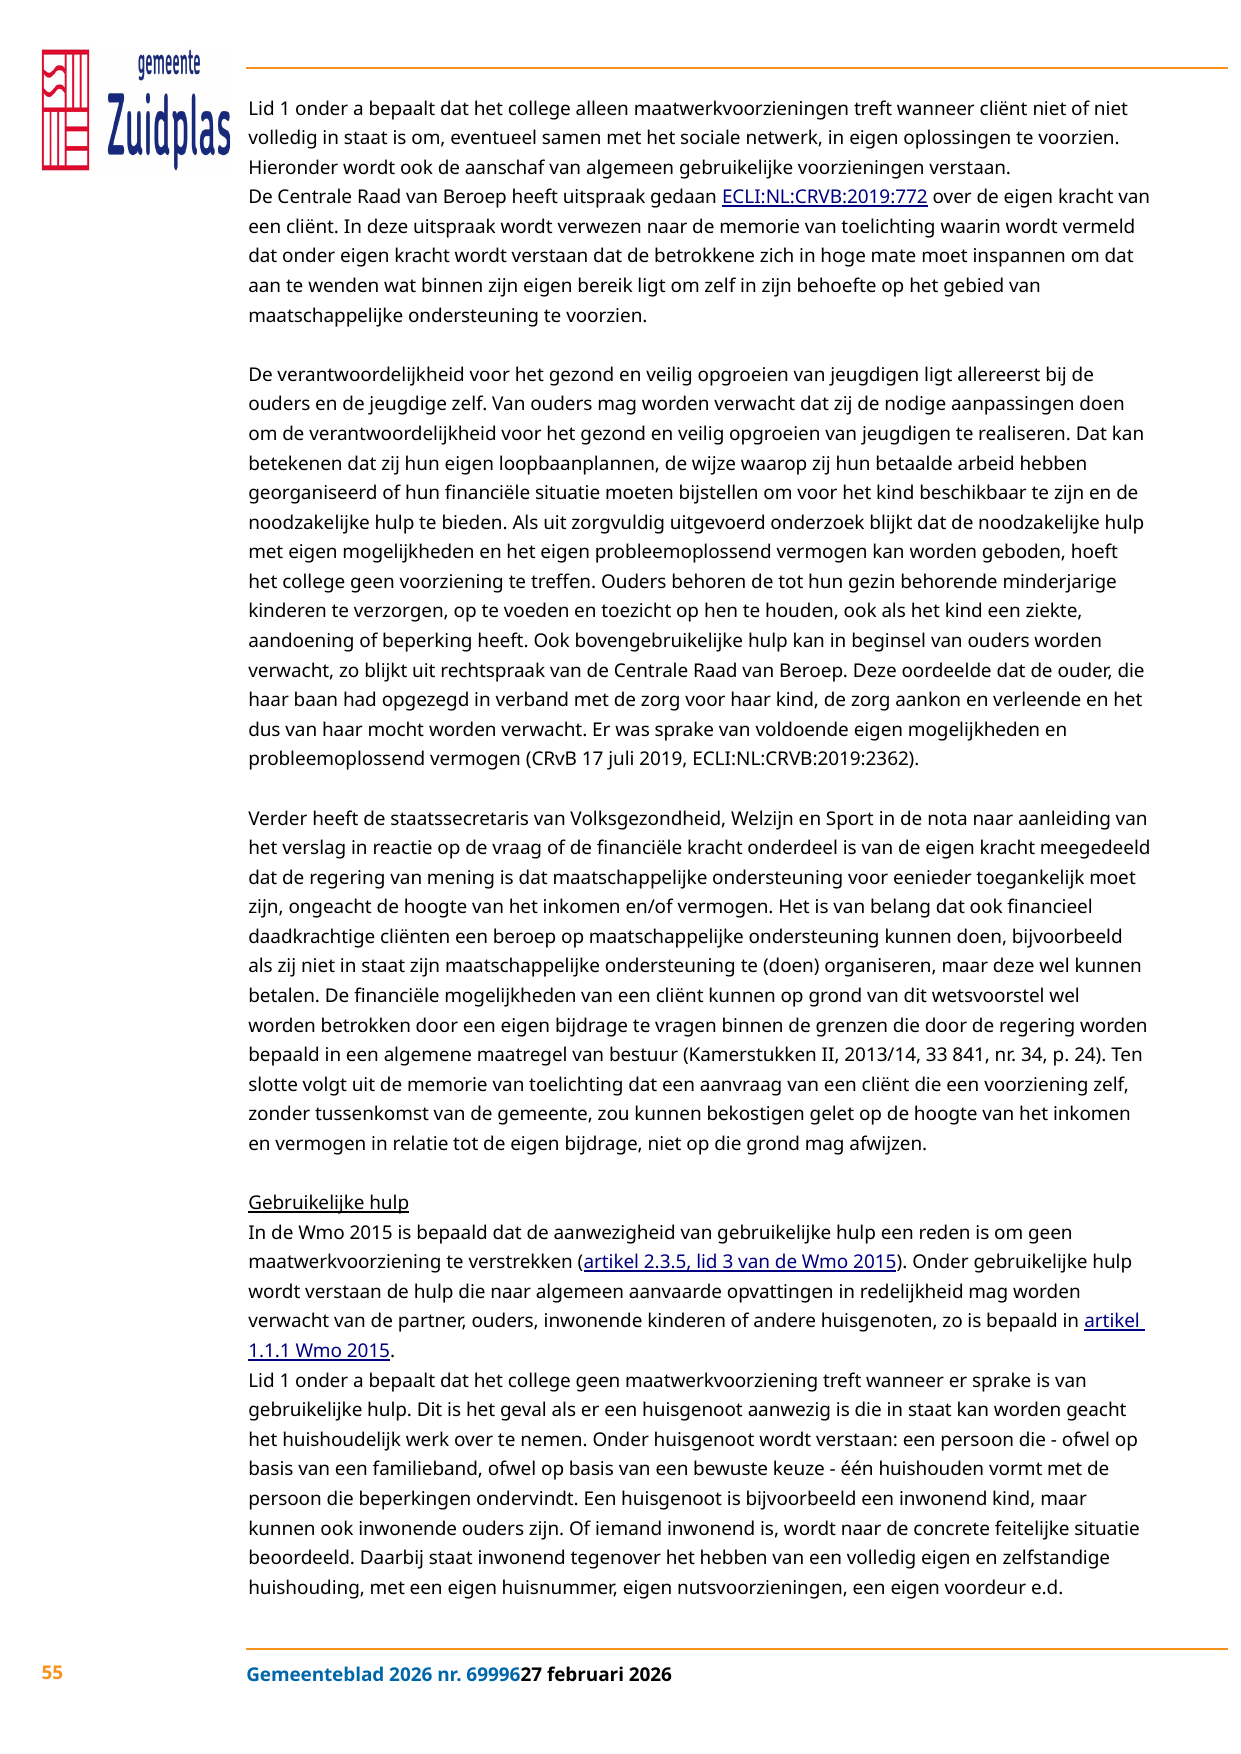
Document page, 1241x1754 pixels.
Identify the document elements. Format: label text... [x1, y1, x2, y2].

picture [41, 47, 231, 172]
text De Centrale Raad van Beroep heeft uitspraak gedaan ECLI:NL:CRVB:2019:772 over de eigen kracht van een cliënt. In deze uitspraak wordt verwezen naar de memorie van toelichting waarin wordt vermeld dat onder eigen kracht wordt verstaan dat de betrokkene zich in hoge mate moet inspannen om dat aan te wenden wat binnen zijn eigen bereik ligt om zelf in zijn behoefte op het gebied van maatschappelijke ondersteuning te voorzien. [248, 183, 1152, 328]
text De verantwoordelijkheid voor het gezond en veilig opgroeien van jeugdigen ligt allereerst bij de ouders en de jeugdige zelf. Van ouders mag worden verwacht dat zij de nodige aanpassingen doen om de verantwoordelijkheid voor het gezond en veilig opgroeien van jeugdigen te realiseren. Dat kan betekenen dat zij hun eigen loopbaanplannen, de wijze waarop zij hun betaalde arbeid hebben georganiseerd of hun financiële situatie moeten bijstellen om voor het kind beschikbaar te zijn en de noodzakelijke hulp te bieden. Als uit zorgvuldig uitgevoerd onderzoek blijkt dat de noodzakelijke hulp met eigen mogelijkheden en het eigen probleemoplossend vermogen kan worden geboden, hoeft het college geen voorziening te treffen. Ouders behoren de tot hun gezin behorende minderjarige kinderen te verzorgen, op te voeden en toezicht op hen te houden, ook als het kind een ziekte, aandoening of beperking heeft. Ook bovengebruikelijke hulp kan in beginsel van ouders worden verwacht, zo blijkt uit rechtspraak van de Centrale Raad van Beroep. Deze oordeelde dat de ouder, die haar baan had opgezegd in verband met de zorg voor haar kind, de zorg aankon en verleende en het dus van haar mocht worden verwacht. Er was sprake van voldoende eigen mogelijkheden en probleemoplossend vermogen (CRvB 17 juli 2019, ECLI:NL:CRVB:2019:2362). [248, 361, 1152, 771]
text Verder heeft de staatssecretaris van Volksgezondheid, Welzijn en Sport in de nota naar aanleiding van het verslag in reactie op de vraag of de financiële kracht onderdeel is van de eigen kracht meegedeeld dat de regering van mening is dat maatschappelijke ondersteuning voor eenieder toegankelijk moet zijn, ongeacht de hoogte van het inkomen en/of vermogen. Het is van belang dat ook financieel daadkrachtige cliënten een beroep op maatschappelijke ondersteuning kunnen doen, bijvoorbeeld als zij niet in staat zijn maatschappelijke ondersteuning te (doen) organiseren, maar deze wel kunnen betalen. De financiële mogelijkheden van een cliënt kunnen op grond van dit wetsvoorstel wel worden betrokken door een eigen bijdrage te vragen binnen de grenzen die door de regering worden bepaald in een algemene maatregel van bestuur (Kamerstukken II, 2013/14, 33 841, nr. 34, p. 24). Ten slotte volgt uit de memorie van toelichting dat een aanvraag van een cliënt die een voorziening zelf, zonder tussenkomst van de gemeente, zou kunnen bekostigen gelet op de hoogte van het inkomen en vermogen in relatie tot de eigen bijdrage, niet op die grond mag afwijzen. [248, 805, 1152, 1156]
text Gebruikelijke hulp [248, 1189, 1152, 1215]
text Lid 1 onder a bepaalt dat het college geen maatwerkvoorziening treft wanneer er sprake is van gebruikelijke hulp. Dit is het geval als er een huisgenoot aanwezig is die in staat kan worden geacht het huishoudelijk werk over te nemen. Onder huisgenoot wordt verstaan: een persoon die - ofwel op basis van een familieband, ofwel op basis van een bewuste keuze - één huishouden vormt met de persoon die beperkingen ondervindt. Een huisgenoot is bijvoorbeeld een inwonend kind, maar kunnen ook inwonende ouders zijn. Of iemand inwonend is, wordt naar de concrete feitelijke situatie beoordeeld. Daarbij staat inwonend tegenover het hebben van een volledig eigen en zelfstandige huishouding, met een eigen huisnummer, eigen nutsvoorzieningen, een eigen voordeur e.d. [248, 1367, 1152, 1600]
text In de Wmo 2015 is bepaald dat de aanwezigheid van gebruikelijke hulp een reden is om geen maatwerkvoorziening te verstrekken (artikel 2.3.5, lid 3 van de Wmo 2015). Onder gebruikelijke hulp wordt verstaan de hulp die naar algemeen aanvaarde opvattingen in redelijkheid mag worden verwacht van de partner, ouders, inwonende kinderen of andere huisgenoten, zo is bepaald in artikel 1.1.1 Wmo 2015. [248, 1219, 1152, 1363]
text Lid 1 onder a bepaalt dat het college alleen maatwerkvoorzieningen treft wanneer cliënt niet of niet volledig in staat is om, eventueel samen met het sociale netwerk, in eigen oplossingen te voorzien. Hieronder wordt ook de aanschaf van algemeen gebruikelijke voorzieningen verstaan. [248, 95, 1152, 180]
